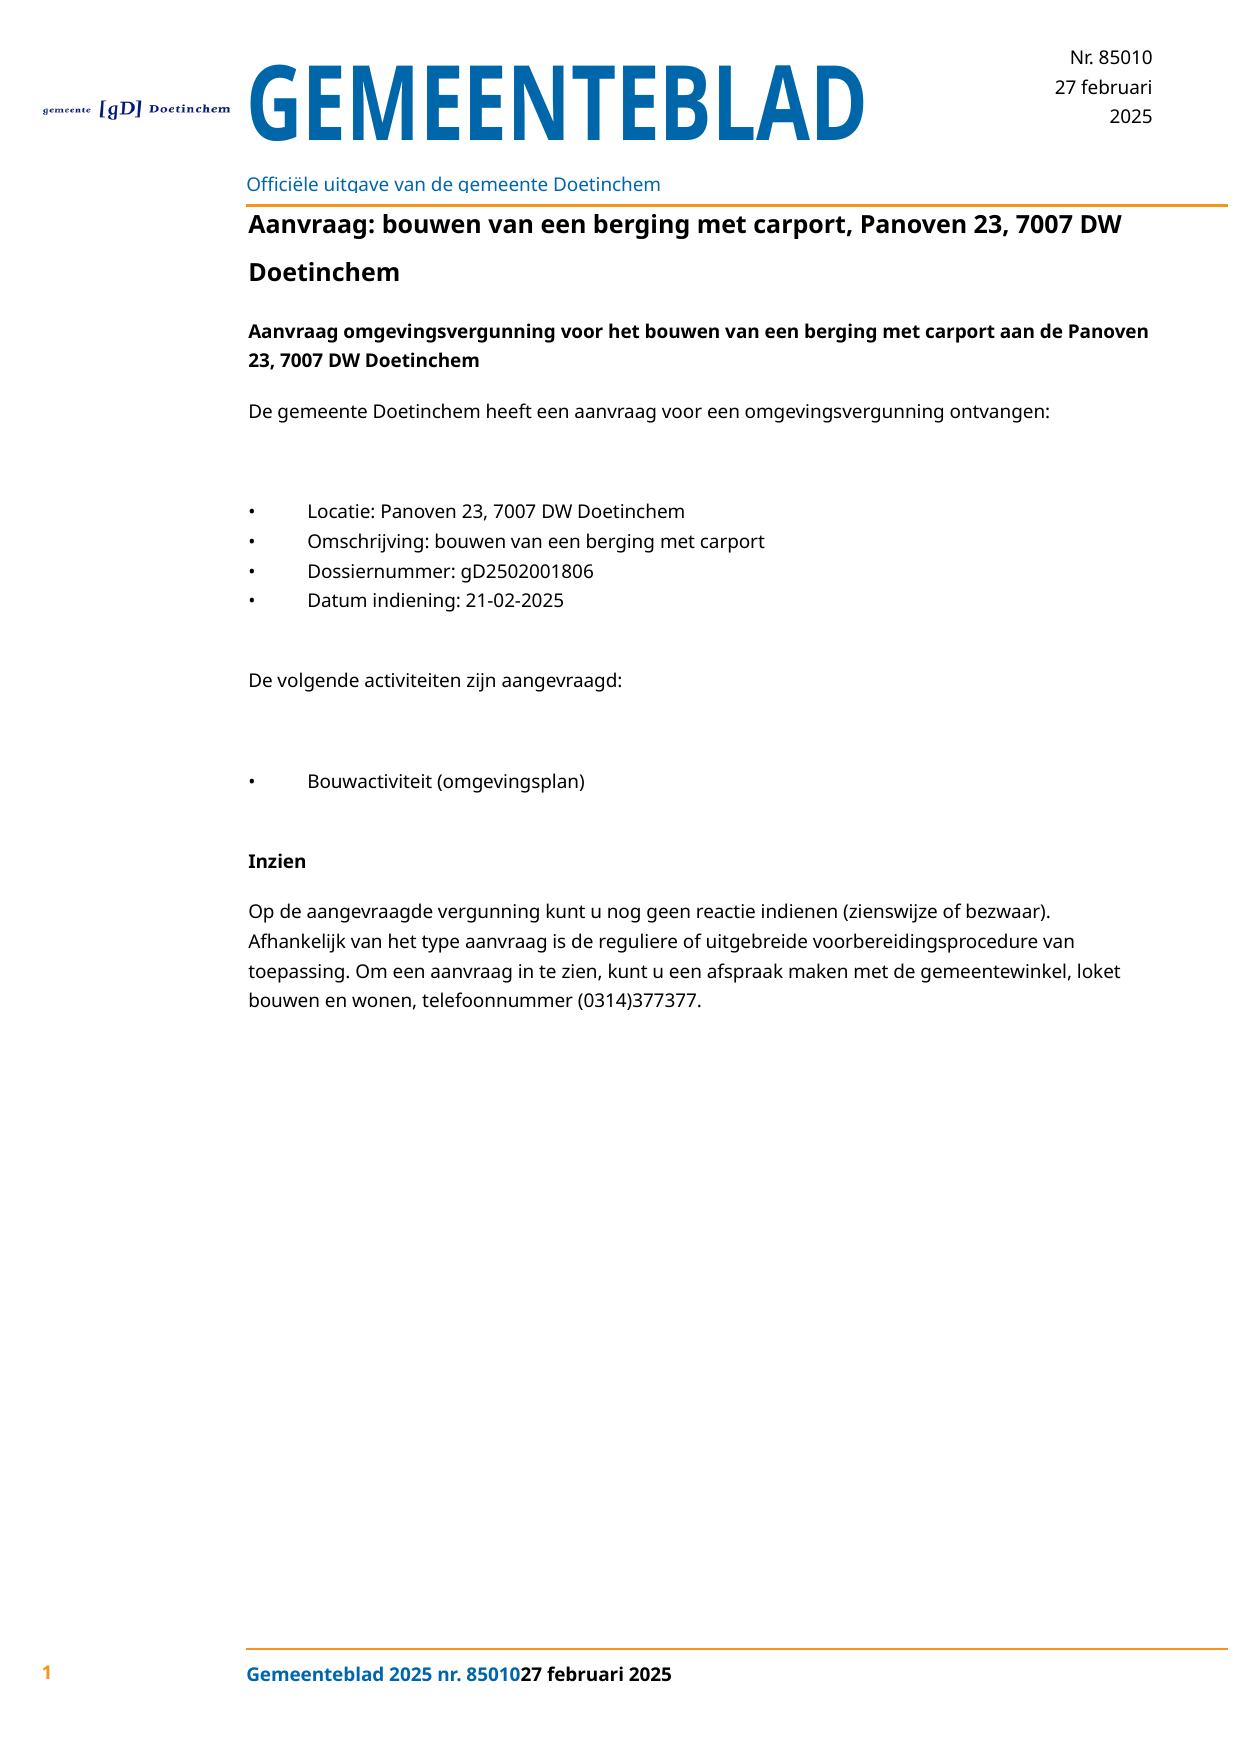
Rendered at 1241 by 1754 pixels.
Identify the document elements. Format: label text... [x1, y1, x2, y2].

picture [41, 47, 231, 172]
list Datum indiening: 21-02-2025 [248, 587, 1152, 613]
text Op de aangevraagde vergunning kunt u nog geen reactie indienen (zienswijze of bezwaar). Afhankelijk van het type aanvraag is de reguliere of uitgebreide voorbereidingsprocedure van toepassing. Om een aanvraag in te zien, kunt u een afspraak maken met de gemeentewinkel, loket bouwen en wonen, telefoonnummer (0314)377377. [248, 899, 1152, 1013]
list Bouwactiviteit (omgevingsplan) [248, 768, 1152, 794]
list Dossiernummer: gD2502001806 [248, 558, 1152, 584]
list Omschrijving: bouwen van een berging met carport [248, 528, 1152, 554]
list Locatie: Panoven 23, 7007 DW Doetinchem [248, 499, 1152, 524]
text De volgende activiteiten zijn aangevraagd: [248, 667, 1152, 693]
text Aanvraag omgevingsvergunning voor het bouwen van een berging met carport aan de Panoven 23, 7007 DW Doetinchem [248, 318, 1152, 373]
text De gemeente Doetinchem heeft een aanvraag voor een omgevingsvergunning ontvangen: [248, 398, 1152, 424]
text Aanvraag: bouwen van een berging met carport, Panoven 23, 7007 DW Doetinchem [248, 207, 1152, 288]
text Inzien [248, 848, 1152, 874]
